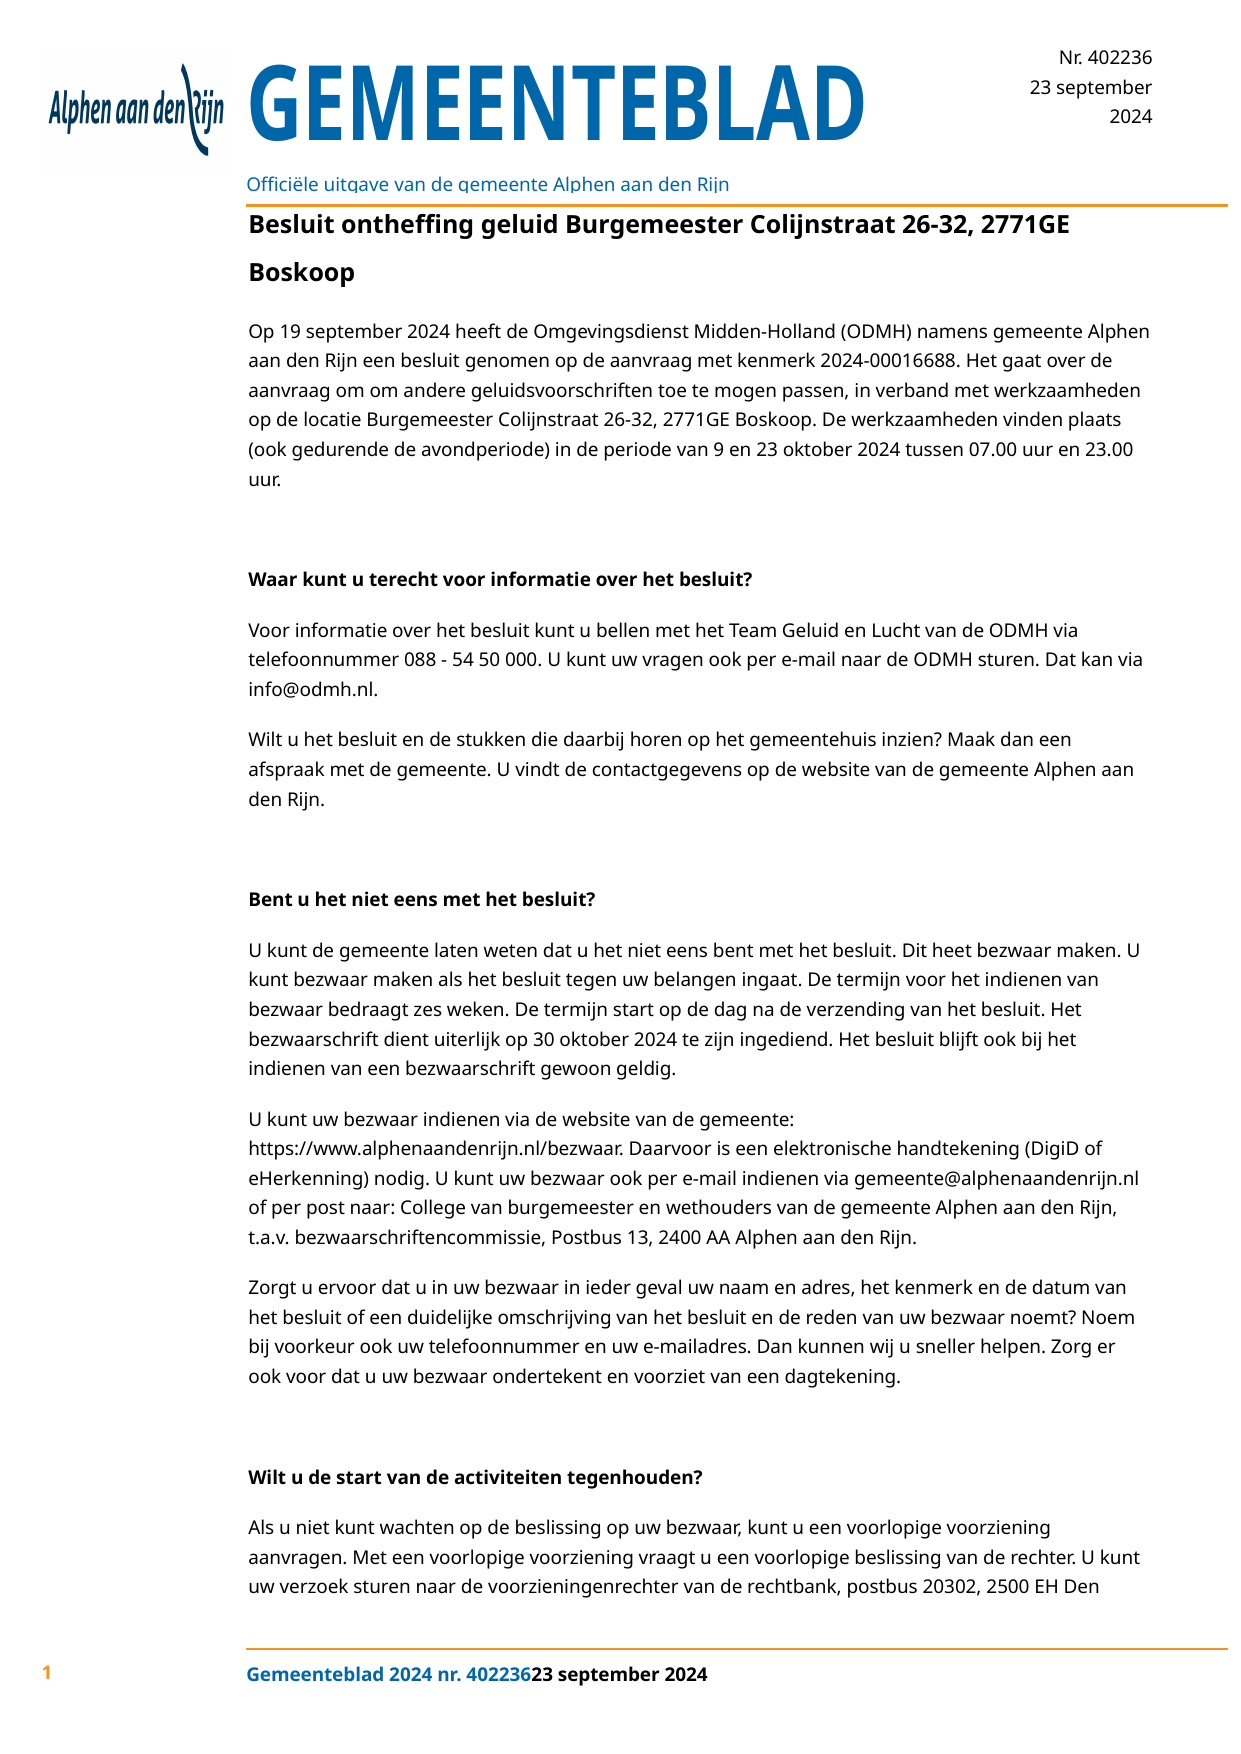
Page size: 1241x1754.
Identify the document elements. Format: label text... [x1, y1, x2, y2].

text U kunt de gemeente laten weten dat u het niet eens bent met het besluit. Dit heet bezwaar maken. U kunt bezwaar maken als het besluit tegen uw belangen ingaat. De termijn voor het indienen van bezwaar bedraagt zes weken. De termijn start op de dag na de verzending van het besluit. Het bezwaarschrift dient uiterlijk op 30 oktober 2024 te zijn ingediend. Het besluit blijft ook bij het indienen van een bezwaarschrift gewoon geldig. [248, 937, 1152, 1081]
text Op 19 september 2024 heeft de Omgevingsdienst Midden-Holland (ODMH) namens gemeente Alphen aan den Rijn een besluit genomen op de aanvraag met kenmerk 2024-00016688. Het gaat over de aanvraag om om andere geluidsvoorschriften toe te mogen passen, in verband met werkzaamheden op de locatie Burgemeester Colijnstraat 26-32, 2771GE Boskoop. De werkzaamheden vinden plaats (ook gedurende de avondperiode) in de periode van 9 en 23 oktober 2024 tussen 07.00 uur en 23.00 uur. [248, 318, 1152, 492]
text Waar kunt u terecht voor informatie over het besluit? [248, 567, 1152, 592]
text Voor informatie over het besluit kunt u bellen met het Team Geluid en Lucht van de ODMH via telefoonnummer 088 - 54 50 000. U kunt uw vragen ook per e-mail naar de ODMH sturen. Dat kan via info@odmh.nl. [248, 617, 1152, 702]
picture [41, 47, 231, 172]
text Zorgt u ervoor dat u in uw bezwaar in ieder geval uw naam en adres, het kenmerk en de datum van het besluit of een duidelijke omschrijving van het besluit en de reden van uw bezwaar noemt? Noem bij voorkeur ook uw telefoonnummer en uw e-mailadres. Dan kunnen wij u sneller helpen. Zorg er ook voor dat u uw bezwaar ondertekent en voorziet van een dagtekening. [248, 1274, 1152, 1389]
text Wilt u de start van de activiteiten tegenhouden? [248, 1464, 1152, 1490]
text Bent u het niet eens met het besluit? [248, 887, 1152, 912]
text Besluit ontheffing geluid Burgemeester Colijnstraat 26-32, 2771GE Boskoop [248, 207, 1152, 288]
text Wilt u het besluit en de stukken die daarbij horen op het gemeentehuis inzien? Maak dan een afspraak met de gemeente. U vindt de contactgegevens op de website van de gemeente Alphen aan den Rijn. [248, 727, 1152, 812]
text Als u niet kunt wachten op de beslissing op uw bezwaar, kunt u een voorlopige voorziening aanvragen. Met een voorlopige voorziening vraagt u een voorlopige beslissing van de rechter. U kunt uw verzoek sturen naar de voorzieningenrechter van de rechtbank, postbus 20302, 2500 EH Den [248, 1514, 1152, 1599]
text U kunt uw bezwaar indienen via de website van de gemeente: https://www.alphenaandenrijn.nl/bezwaar. Daarvoor is een elektronische handtekening (DigiD of eHerkenning) nodig. U kunt uw bezwaar ook per e-mail indienen via gemeente@alphenaandenrijn.nl of per post naar: College van burgemeester en wethouders van de gemeente Alphen aan den Rijn, t.a.v. bezwaarschriftencommissie, Postbus 13, 2400 AA Alphen aan den Rijn. [248, 1106, 1152, 1250]
